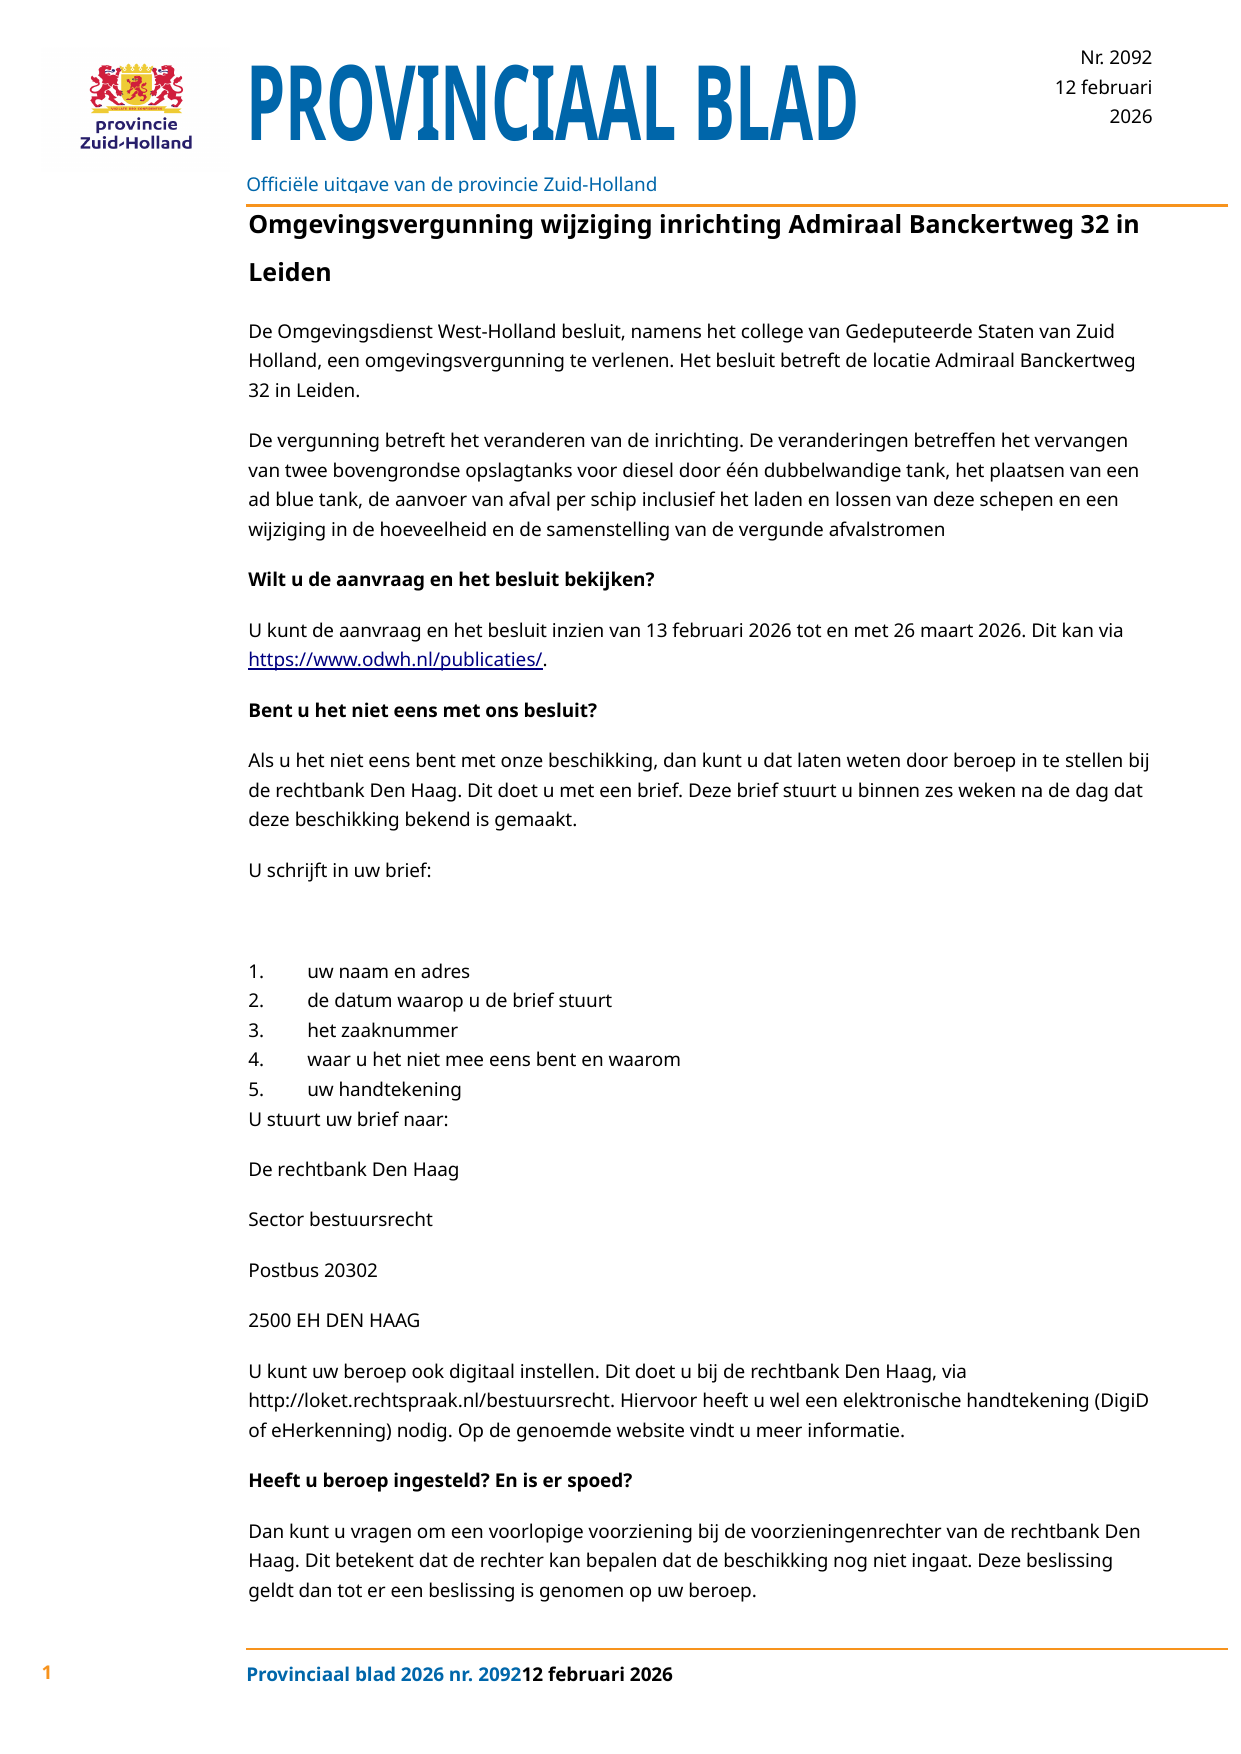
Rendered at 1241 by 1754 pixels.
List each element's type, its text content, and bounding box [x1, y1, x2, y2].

text Sector bestuursrecht [248, 1207, 1152, 1232]
text Dan kunt u vragen om een voorlopige voorziening bij de voorzieningenrechter van de rechtbank Den Haag. Dit betekent dat de rechter kan bepalen dat de beschikking nog niet ingaat. Deze beslissing geldt dan tot er een beslissing is genomen op uw beroep. [248, 1518, 1152, 1603]
text De rechtbank Den Haag [248, 1156, 1152, 1182]
text De Omgevingsdienst West-Holland besluit, namens het college van Gedeputeerde Staten van Zuid Holland, een omgevingsvergunning te verlenen. Het besluit betreft de locatie Admiraal Banckertweg 32 in Leiden. [248, 318, 1152, 403]
text U kunt de aanvraag en het besluit inzien van 13 februari 2026 tot en met 26 maart 2026. Dit kan via https://www.odwh.nl/publicaties/. [248, 617, 1152, 672]
text De vergunning betreft het veranderen van de inrichting. De veranderingen betreffen het vervangen van twee bovengrondse opslagtanks voor diesel door één dubbelwandige tank, het plaatsen van een ad blue tank, de aanvoer van afval per schip inclusief het laden en lossen van deze schepen en een wijziging in de hoeveelheid en de samenstelling van de vergunde afvalstromen [248, 427, 1152, 542]
text Bent u het niet eens met ons besluit? [248, 697, 1152, 723]
text U kunt uw beroep ook digitaal instellen. Dit doet u bij de rechtbank Den Haag, via http://loket.rechtspraak.nl/bestuursrecht. Hiervoor heeft u wel een elektronische handtekening (DigiD of eHerkenning) nodig. Op de genoemde website vindt u meer informatie. [248, 1358, 1152, 1443]
list uw naam en adres [248, 958, 1152, 984]
text Wilt u de aanvraag en het besluit bekijken? [248, 567, 1152, 592]
list waar u het niet mee eens bent en waarom [248, 1047, 1152, 1072]
list de datum waarop u de brief stuurt [248, 987, 1152, 1013]
text U schrijft in uw brief: [248, 857, 1152, 883]
picture [41, 47, 231, 172]
text Postbus 20302 [248, 1257, 1152, 1283]
text 2500 EH DEN HAAG [248, 1307, 1152, 1333]
text Als u het niet eens bent met onze beschikking, dan kunt u dat laten weten door beroep in te stellen bij de rechtbank Den Haag. Dit doet u met een brief. Deze brief stuurt u binnen zes weken na de dag dat deze beschikking bekend is gemaakt. [248, 747, 1152, 832]
text Omgevingsvergunning wijziging inrichting Admiraal Banckertweg 32 in Leiden [248, 207, 1152, 288]
list uw handtekening [248, 1076, 1152, 1102]
text U stuurt uw brief naar: [248, 1106, 1152, 1132]
text Heeft u beroep ingesteld? En is er spoed? [248, 1467, 1152, 1493]
list het zaaknummer [248, 1017, 1152, 1043]
